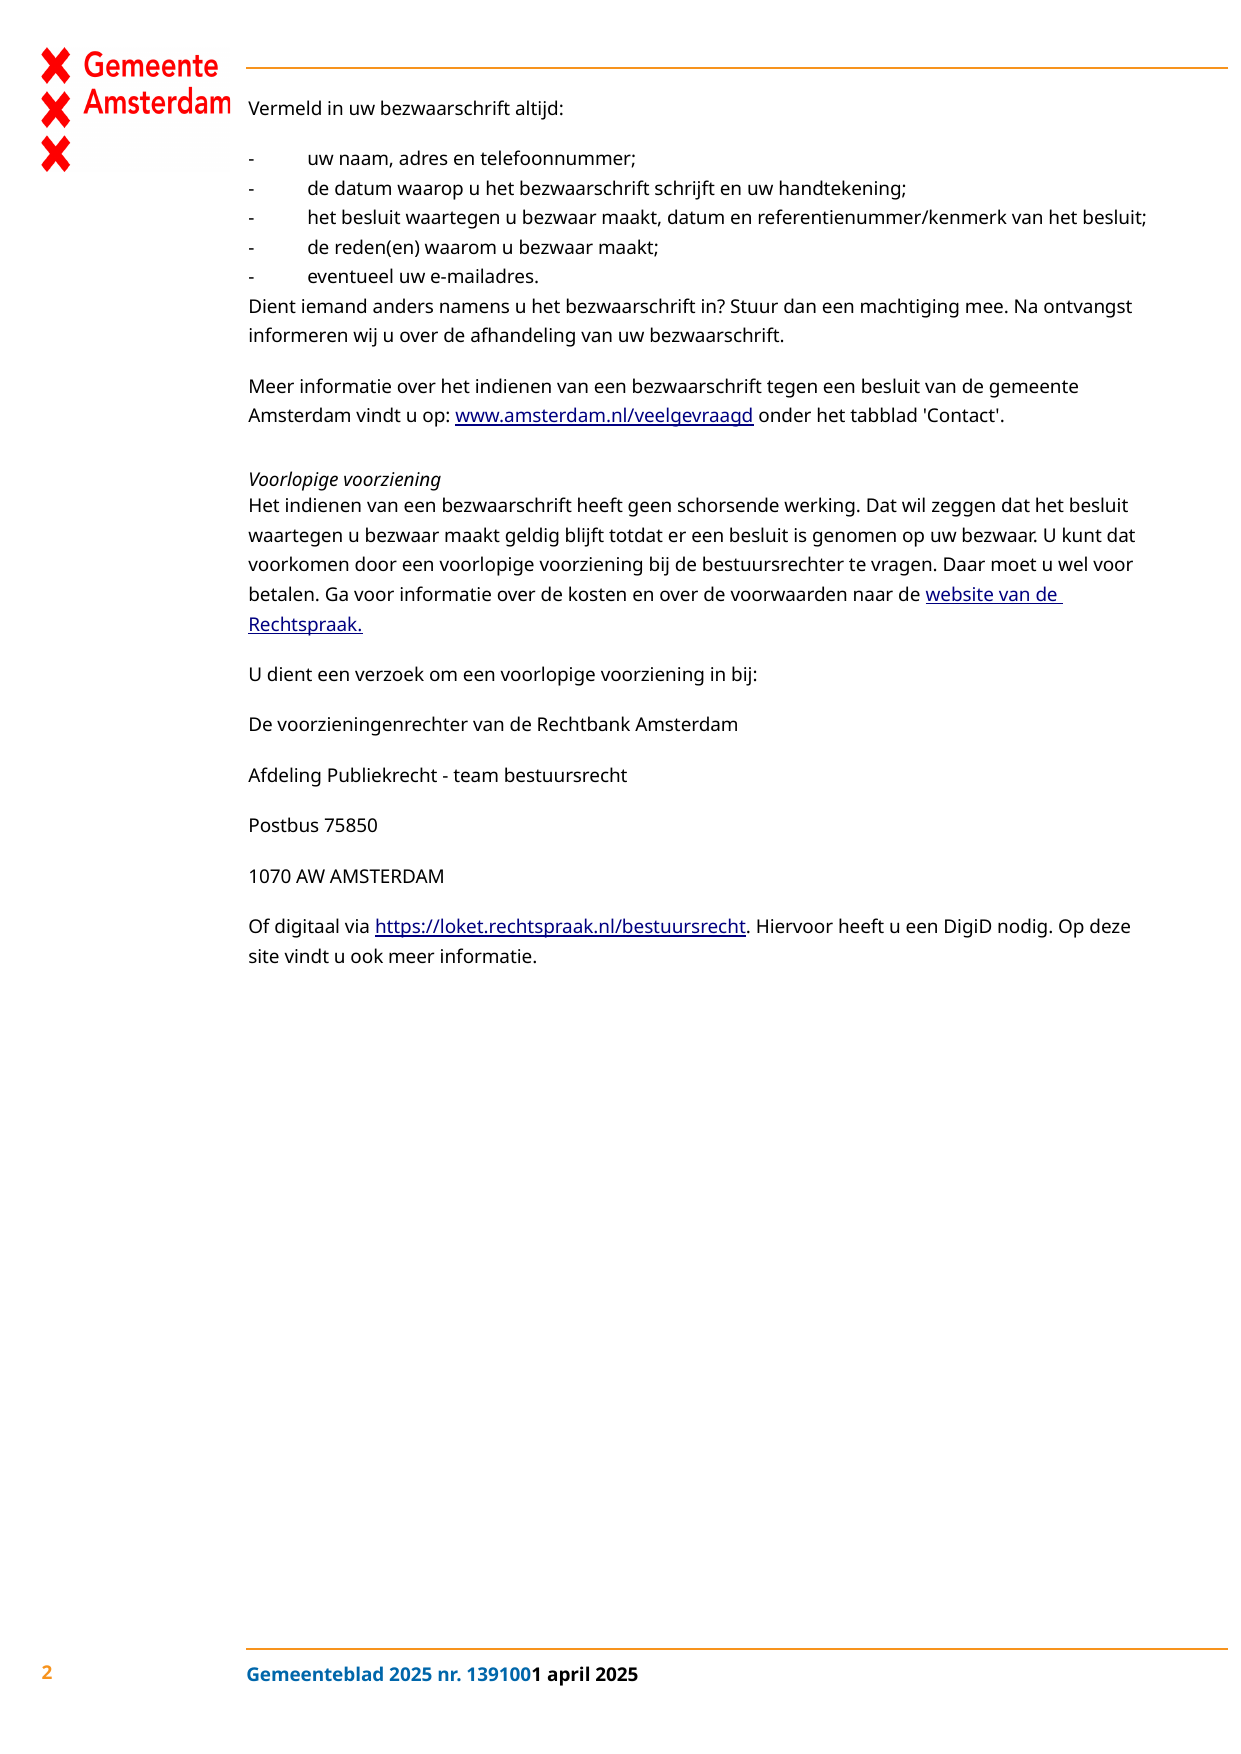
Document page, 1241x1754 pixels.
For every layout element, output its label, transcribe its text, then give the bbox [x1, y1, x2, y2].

text Afdeling Publiekrecht - team bestuursrecht [248, 762, 1152, 788]
list het besluit waartegen u bezwaar maakt, datum en referentienummer/kenmerk van het besluit; [248, 204, 1152, 230]
text Postbus 75850 [248, 812, 1152, 838]
text Vermeld in uw bezwaarschrift altijd: [248, 95, 1152, 121]
text Het indienen van een bezwaarschrift heeft geen schorsende werking. Dat wil zeggen dat het besluit waartegen u bezwaar maakt geldig blijft totdat er een besluit is genomen op uw bezwaar. U kunt dat voorkomen door een voorlopige voorziening bij de bestuursrechter te vragen. Daar moet u wel voor betalen. Ga voor informatie over de kosten en over de voorwaarden naar de website van de Rechtspraak. [248, 492, 1152, 636]
text Voorlopige voorziening [248, 467, 1152, 492]
list de datum waarop u het bezwaarschrift schrijft en uw handtekening; [248, 175, 1152, 201]
list de reden(en) waarom u bezwaar maakt; [248, 234, 1152, 260]
text Dient iemand anders namens u het bezwaarschrift in? Stuur dan een machtiging mee. Na ontvangst informeren wij u over de afhandeling van uw bezwaarschrift. [248, 293, 1152, 348]
list eventueel uw e-mailadres. [248, 263, 1152, 289]
text Of digitaal via https://loket.rechtspraak.nl/bestuursrecht. Hiervoor heeft u een DigiD nodig. Op deze site vindt u ook meer informatie. [248, 913, 1152, 968]
list uw naam, adres en telefoonnummer; [248, 145, 1152, 171]
text U dient een verzoek om een voorlopige voorziening in bij: [248, 661, 1152, 687]
picture [41, 47, 231, 172]
text 1070 AW AMSTERDAM [248, 863, 1152, 888]
text De voorzieningenrechter van de Rechtbank Amsterdam [248, 712, 1152, 737]
text Meer informatie over het indienen van een bezwaarschrift tegen een besluit van de gemeente Amsterdam vindt u op: www.amsterdam.nl/veelgevraagd onder het tabblad 'Contact'. [248, 373, 1152, 428]
